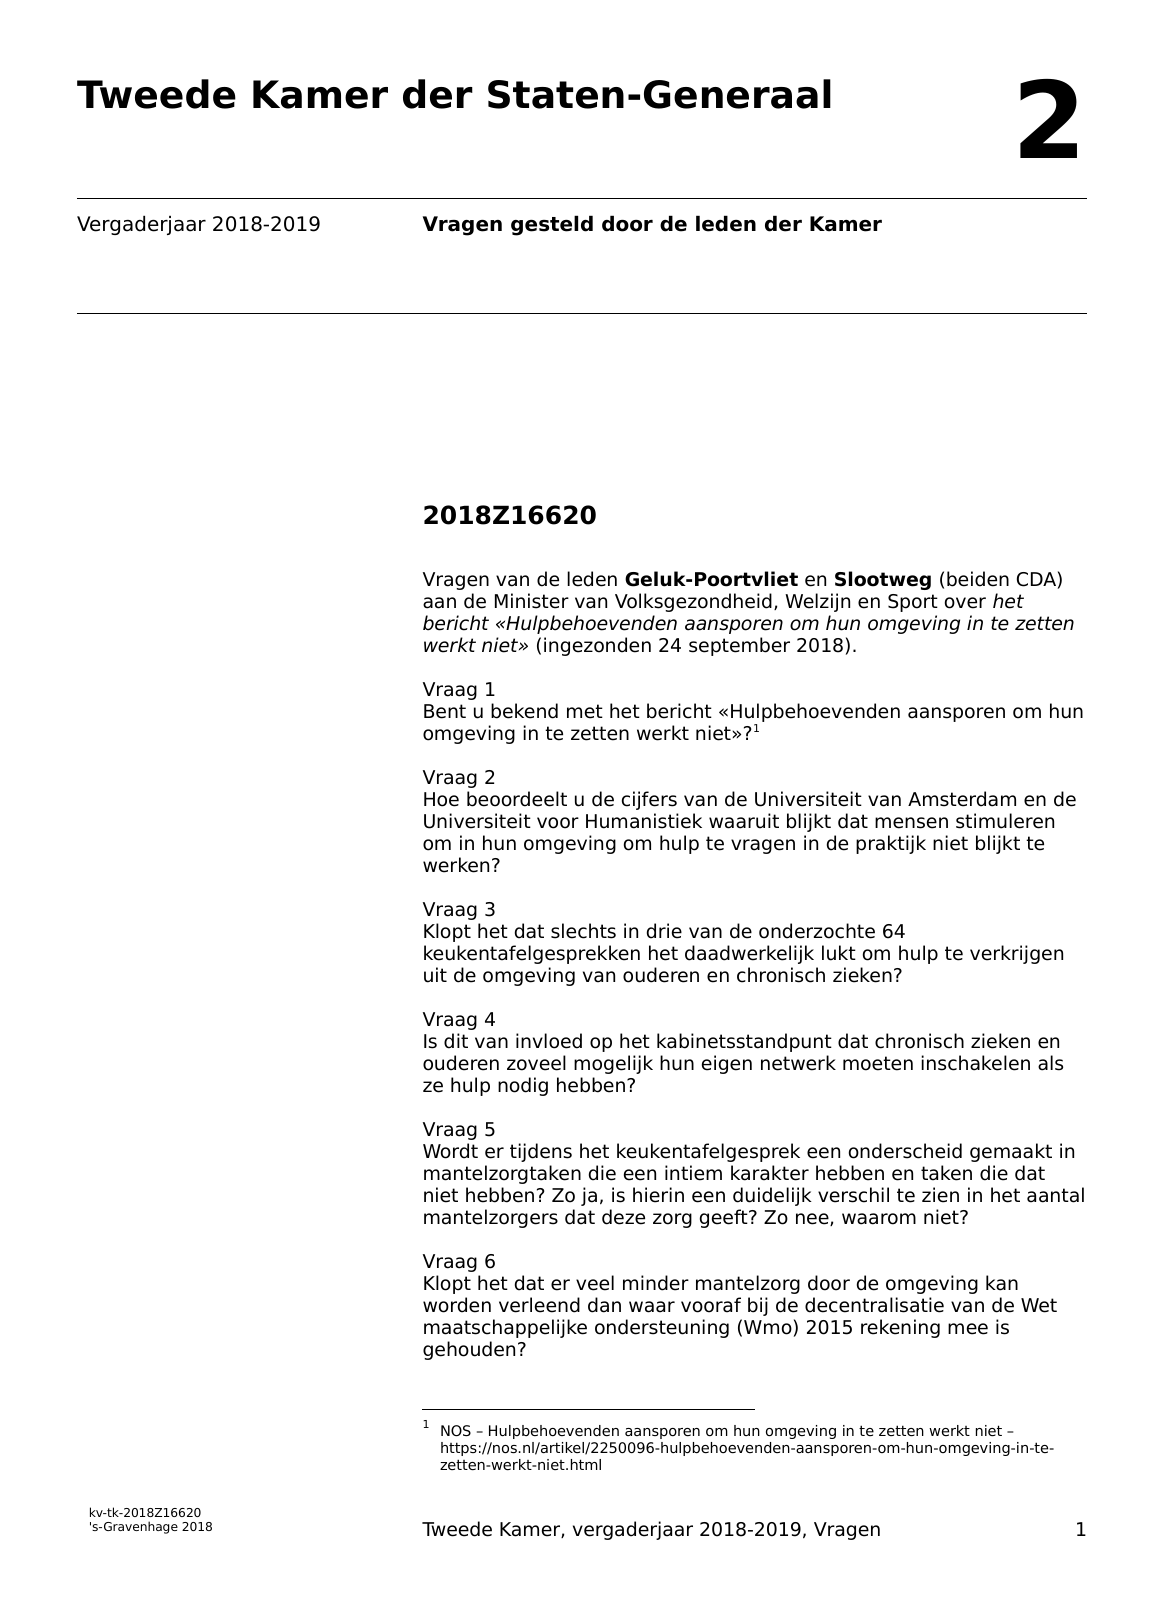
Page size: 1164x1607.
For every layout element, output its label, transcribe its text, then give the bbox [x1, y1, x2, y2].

text Wordt er tijdens het keukentafelgesprek een onderscheid gemaakt in mantelzorgtaken die een intiem karakter hebben en taken die dat niet hebben? Zo ja, is hierin een duidelijk verschil te zien in het aantal mantelzorgers dat deze zorg geeft? Zo nee, waarom niet? [422, 1141, 1087, 1229]
table_header Tweede Kamer der Staten-Generaal [77, 59, 886, 198]
text Bent u bekend met het bericht «Hulpbehoevenden aansporen om hun omgeving in te zetten werkt niet»? [422, 701, 1087, 745]
text Klopt het dat er veel minder mantelzorg door de omgeving kan worden verleend dan waar vooraf bij de decentralisatie van de Wet maatschappelijke ondersteuning (Wmo) 2015 rekening mee is gehouden? [422, 1273, 1087, 1361]
text Vragen van de leden Geluk-Poortvliet en Slootweg (beiden CDA) aan de Minister van Volksgezondheid, Welzijn en Sport over het bericht «Hulpbehoevenden aansporen om hun omgeving in te zetten werkt niet» (ingezonden 24 september 2018). [422, 569, 1087, 657]
text kv-tk-2018Z16620 [88, 1506, 323, 1520]
text NOS – Hulpbehoevenden aansporen om hun omgeving in te zetten werkt niet – https://nos.nl/artikel/2250096-hulpbehoevenden-aansporen-om-hun-omgeving-in-te-zetten-werkt-niet.html [422, 1418, 1087, 1474]
table_cell Vragen gesteld door de leden der Kamer [422, 199, 1087, 313]
text Vraag 6 [422, 1251, 1087, 1273]
text Hoe beoordeelt u de cijfers van de Universiteit van Amsterdam en de Universiteit voor Humanistiek waaruit blijkt dat mensen stimuleren om in hun omgeving om hulp te vragen in de praktijk niet blijkt te werken? [422, 789, 1087, 877]
text Vraag 1 [422, 679, 1087, 701]
text Vraag 4 [422, 1009, 1087, 1031]
text 2018Z16620 [422, 501, 1087, 531]
text Vraag 3 [422, 899, 1087, 921]
text Vraag 2 [422, 767, 1087, 789]
text Klopt het dat slechts in drie van de onderzochte 64 keukentafelgesprekken het daadwerkelijk lukt om hulp te verkrijgen uit de omgeving van ouderen en chronisch zieken? [422, 921, 1087, 987]
table_cell Vergaderjaar 2018-2019 [77, 199, 422, 313]
text Is dit van invloed op het kabinetsstandpunt dat chronisch zieken en ouderen zoveel mogelijk hun eigen netwerk moeten inschakelen als ze hulp nodig hebben? [422, 1031, 1087, 1097]
text 's-Gravenhage 2018 [88, 1520, 323, 1534]
text Vraag 5 [422, 1119, 1087, 1141]
table_header 2 [886, 59, 1087, 198]
